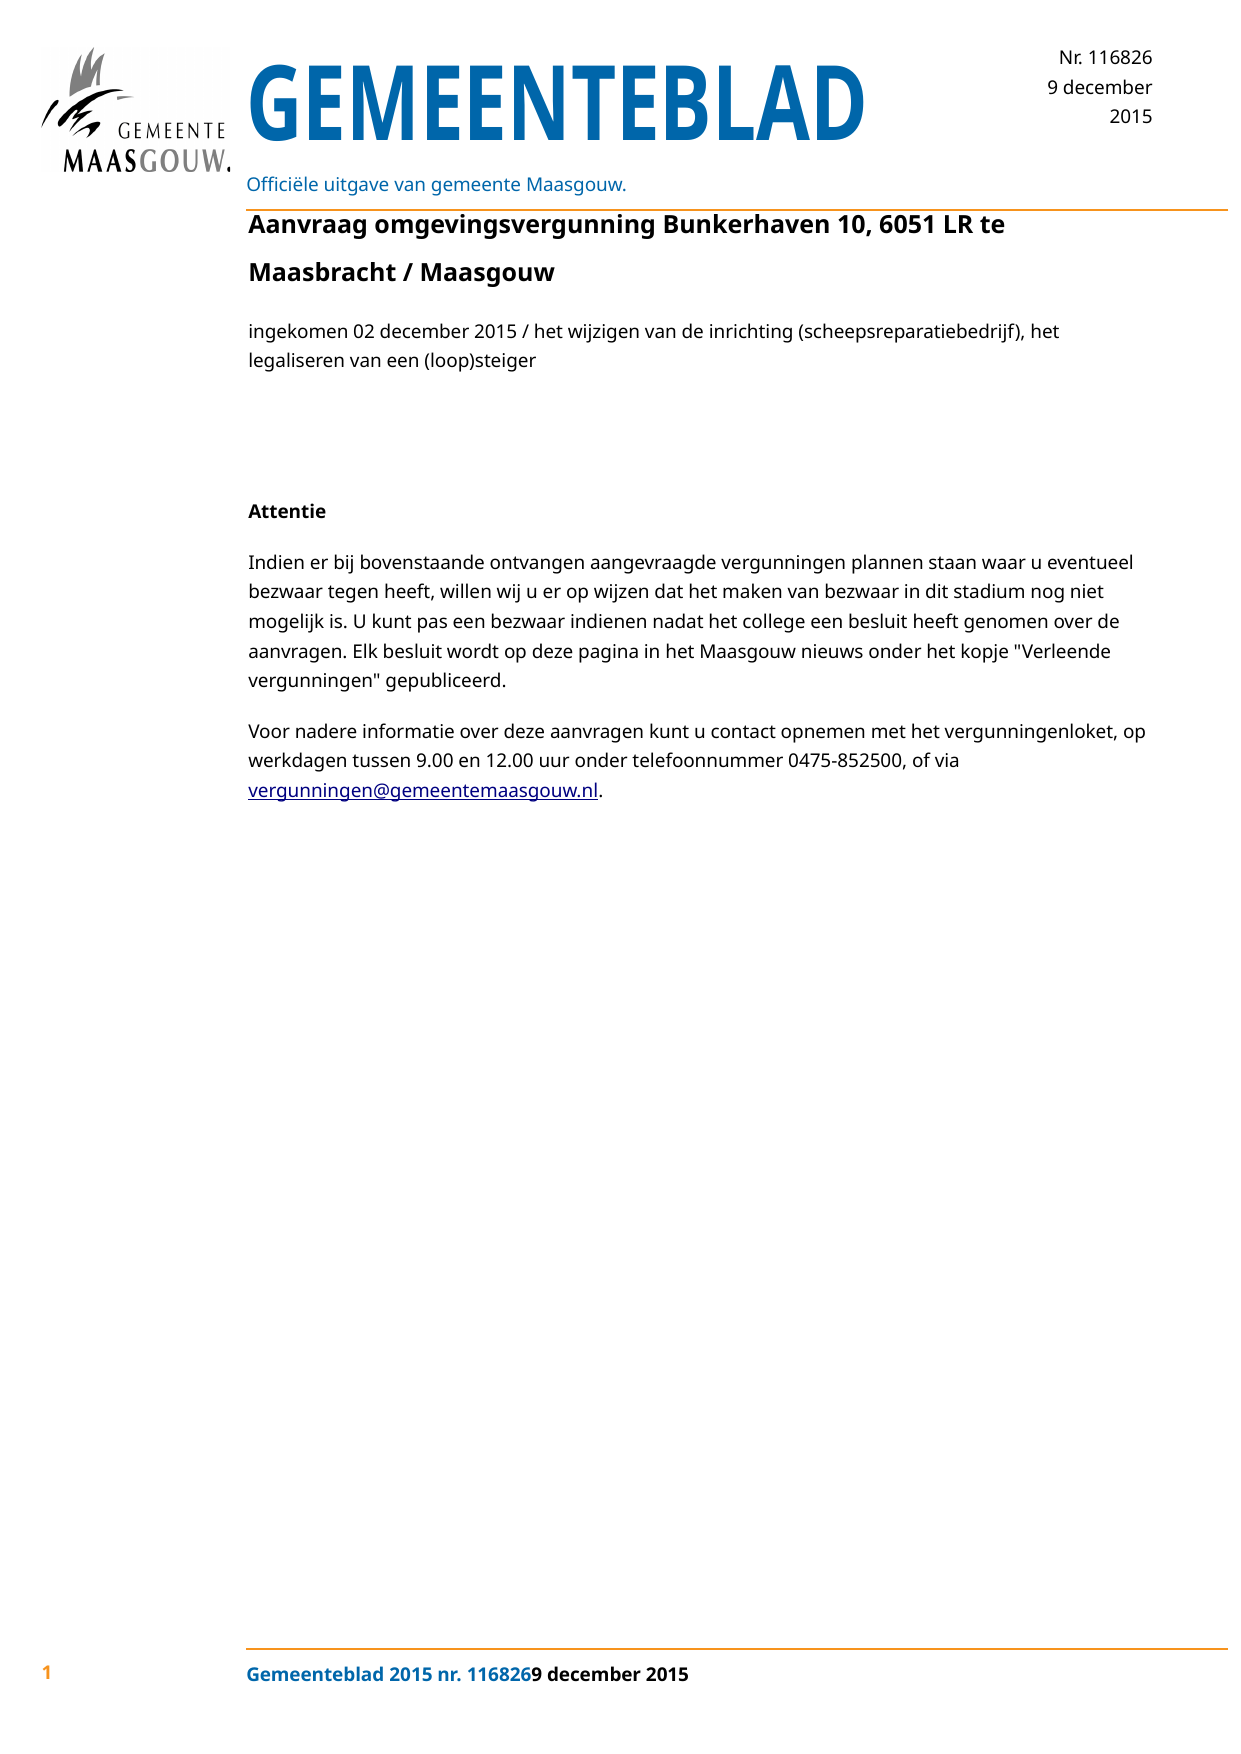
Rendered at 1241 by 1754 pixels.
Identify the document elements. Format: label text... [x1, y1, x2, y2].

text ingekomen 02 december 2015 / het wijzigen van de inrichting (scheepsreparatiebedrijf), het legaliseren van een (loop)steiger [248, 318, 1152, 373]
text Voor nadere informatie over deze aanvragen kunt u contact opnemen met het vergunningenloket, op werkdagen tussen 9.00 en 12.00 uur onder telefoonnummer 0475-852500, of via vergunningen@gemeentemaasgouw.nl. [248, 718, 1152, 803]
text Indien er bij bovenstaande ontvangen aangevraagde vergunningen plannen staan waar u eventueel bezwaar tegen heeft, willen wij u er op wijzen dat het maken van bezwaar in dit stadium nog niet mogelijk is. U kunt pas een bezwaar indienen nadat het college een besluit heeft genomen over de aanvragen. Elk besluit wordt op deze pagina in het Maasgouw nieuws onder het kopje "Verleende vergunningen" gepubliceerd. [248, 549, 1152, 693]
text Attentie [248, 499, 1152, 524]
text Aanvraag omgevingsvergunning Bunkerhaven 10, 6051 LR te Maasbracht / Maasgouw [248, 211, 1152, 288]
picture [41, 47, 231, 172]
